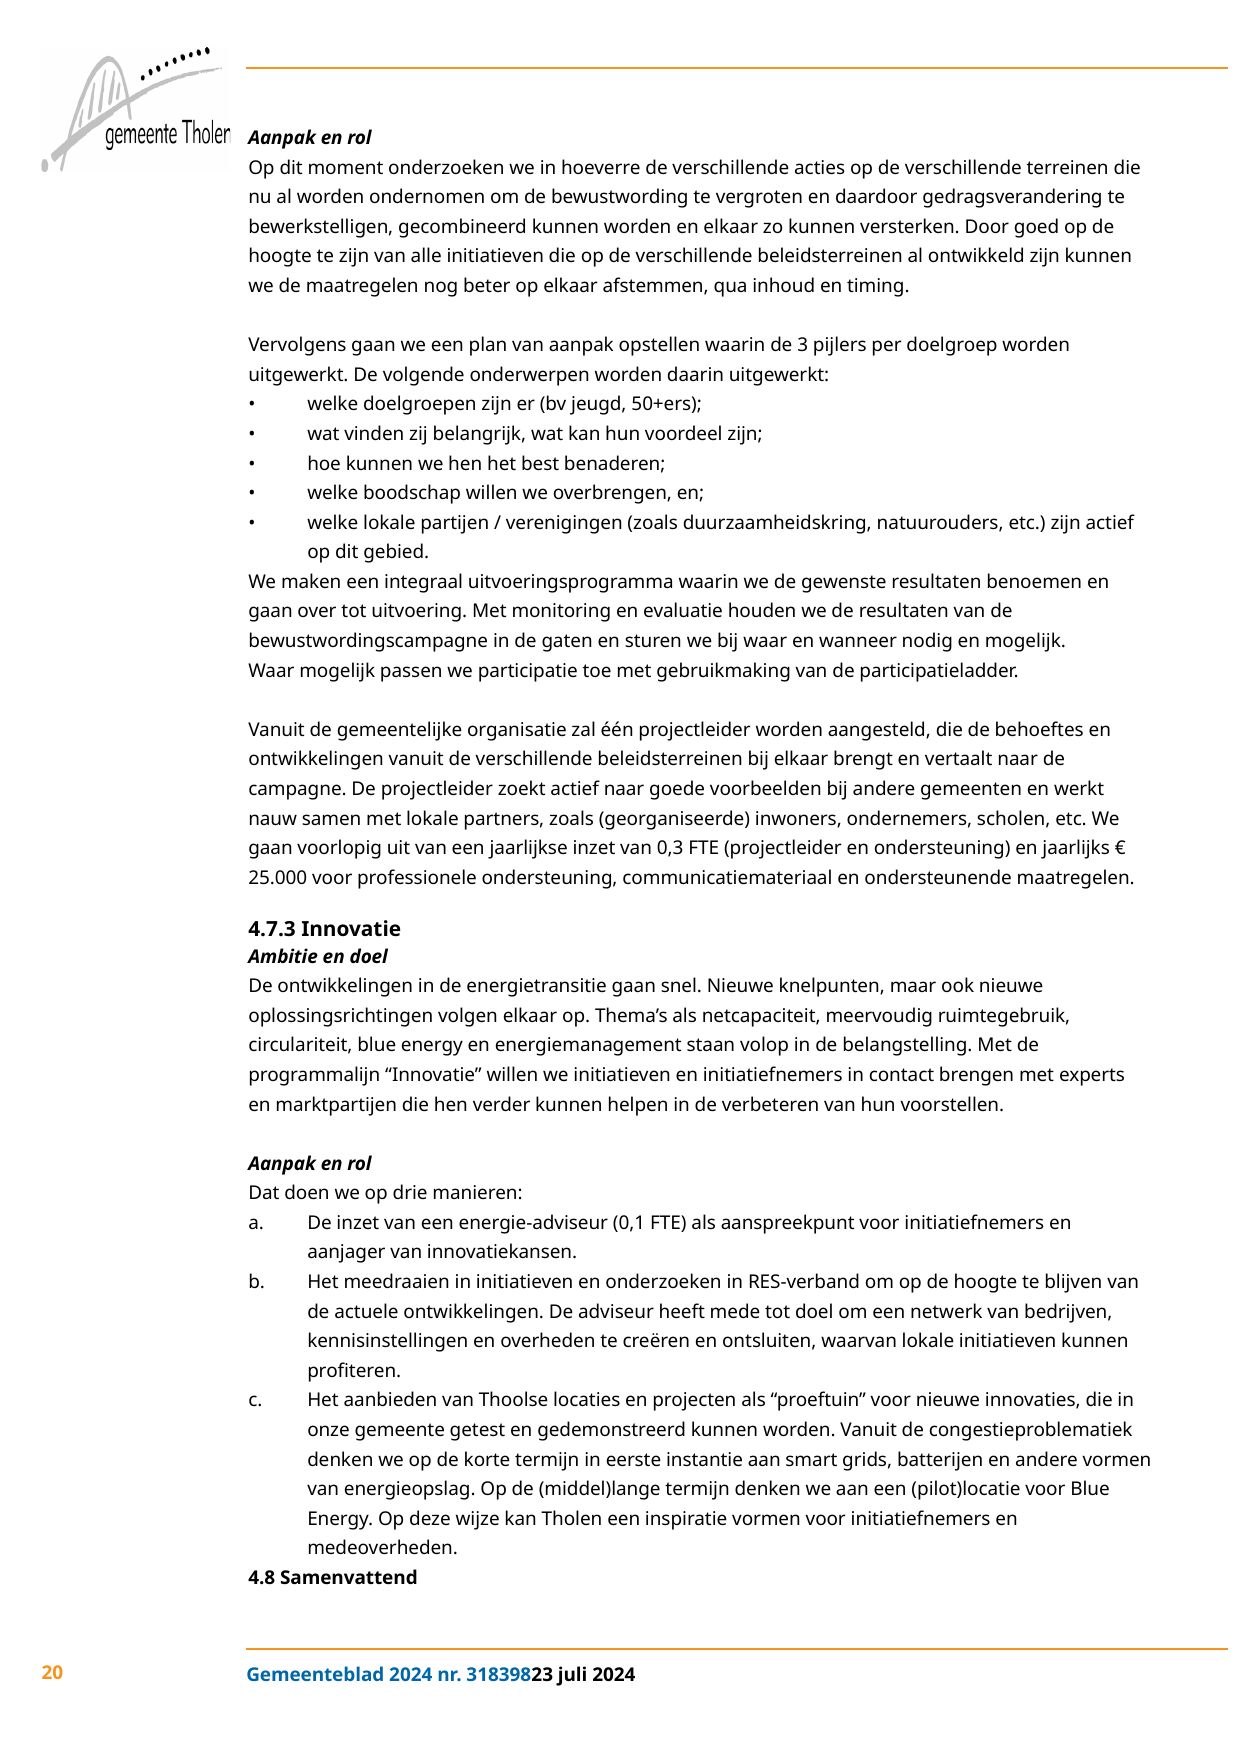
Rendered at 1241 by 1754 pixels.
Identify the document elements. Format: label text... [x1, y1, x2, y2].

text Vanuit de gemeentelijke organisatie zal één projectleider worden aangesteld, die de behoeftes en ontwikkelingen vanuit de verschillende beleidsterreinen bij elkaar brengt en vertaalt naar de campagne. De projectleider zoekt actief naar goede voorbeelden bij andere gemeenten en werkt nauw samen met lokale partners, zoals (georganiseerde) inwoners, ondernemers, scholen, etc. We gaan voorlopig uit van een jaarlijkse inzet van 0,3 FTE (projectleider en ondersteuning) en jaarlijks € 25.000 voor professionele ondersteuning, communicatiemateriaal en ondersteunende maatregelen. [248, 716, 1152, 890]
text Op dit moment onderzoeken we in hoeverre de verschillende acties op de verschillende terreinen die nu al worden ondernomen om de bewustwording te vergroten en daardoor gedragsverandering te bewerkstelligen, gecombineerd kunnen worden en elkaar zo kunnen versterken. Door goed op de hoogte te zijn van alle initiatieven die op de verschillende beleidsterreinen al ontwikkeld zijn kunnen we de maatregelen nog beter op elkaar afstemmen, qua inhoud en timing. [248, 154, 1152, 298]
text Dat doen we op drie manieren: [248, 1179, 1152, 1205]
list welke boodschap willen we overbrengen, en; [248, 479, 1152, 505]
picture [41, 47, 231, 172]
list Het meedraaien in initiatieven en onderzoeken in RES-verband om op de hoogte te blijven van de actuele ontwikkelingen. De adviseur heeft mede tot doel om een netwerk van bedrijven, kennisinstellingen en overheden te creëren en ontsluiten, waarvan lokale initiatieven kunnen profiteren. [248, 1268, 1152, 1383]
list wat vinden zij belangrijk, wat kan hun voordeel zijn; [248, 420, 1152, 446]
text Ambitie en doel [248, 943, 1152, 968]
text Waar mogelijk passen we participatie toe met gebruikmaking van de participatieladder. [248, 657, 1152, 683]
text Aanpak en rol [248, 124, 1152, 150]
text We maken een integraal uitvoeringsprogramma waarin we de gewenste resultaten benoemen en gaan over tot uitvoering. Met monitoring en evaluatie houden we de resultaten van de bewustwordingscampagne in de gaten en sturen we bij waar en wanneer nodig en mogelijk. [248, 568, 1152, 653]
text 4.8 Samenvattend [248, 1564, 1152, 1590]
text De ontwikkelingen in de energietransitie gaan snel. Nieuwe knelpunten, maar ook nieuwe oplossingsrichtingen volgen elkaar op. Thema’s als netcapaciteit, meervoudig ruimtegebruik, circulariteit, blue energy en energiemanagement staan volop in de belangstelling. Met de programmalijn “Innovatie” willen we initiatieven en initiatiefnemers in contact brengen met experts en marktpartijen die hen verder kunnen helpen in de verbeteren van hun voorstellen. [248, 972, 1152, 1116]
list welke lokale partijen / verenigingen (zoals duurzaamheidskring, natuurouders, etc.) zijn actief op dit gebied. [248, 509, 1152, 564]
text Aanpak en rol [248, 1150, 1152, 1176]
list Het aanbieden van Thoolse locaties en projecten als “proeftuin” voor nieuwe innovaties, die in onze gemeente getest en gedemonstreerd kunnen worden. Vanuit de congestieproblematiek denken we op de korte termijn in eerste instantie aan smart grids, batterijen en andere vormen van energieopslag. Op de (middel)lange termijn denken we aan een (pilot)locatie voor Blue Energy. Op deze wijze kan Tholen een inspiratie vormen voor initiatiefnemers en medeoverheden. [248, 1387, 1152, 1560]
list hoe kunnen we hen het best benaderen; [248, 450, 1152, 476]
text 4.7.3 Innovatie [248, 914, 1152, 943]
list welke doelgroepen zijn er (bv jeugd, 50+ers); [248, 391, 1152, 416]
list De inzet van een energie-adviseur (0,1 FTE) als aanspreekpunt voor initiatiefnemers en aanjager van innovatiekansen. [248, 1209, 1152, 1264]
text Vervolgens gaan we een plan van aanpak opstellen waarin de 3 pijlers per doelgroep worden uitgewerkt. De volgende onderwerpen worden daarin uitgewerkt: [248, 331, 1152, 387]
